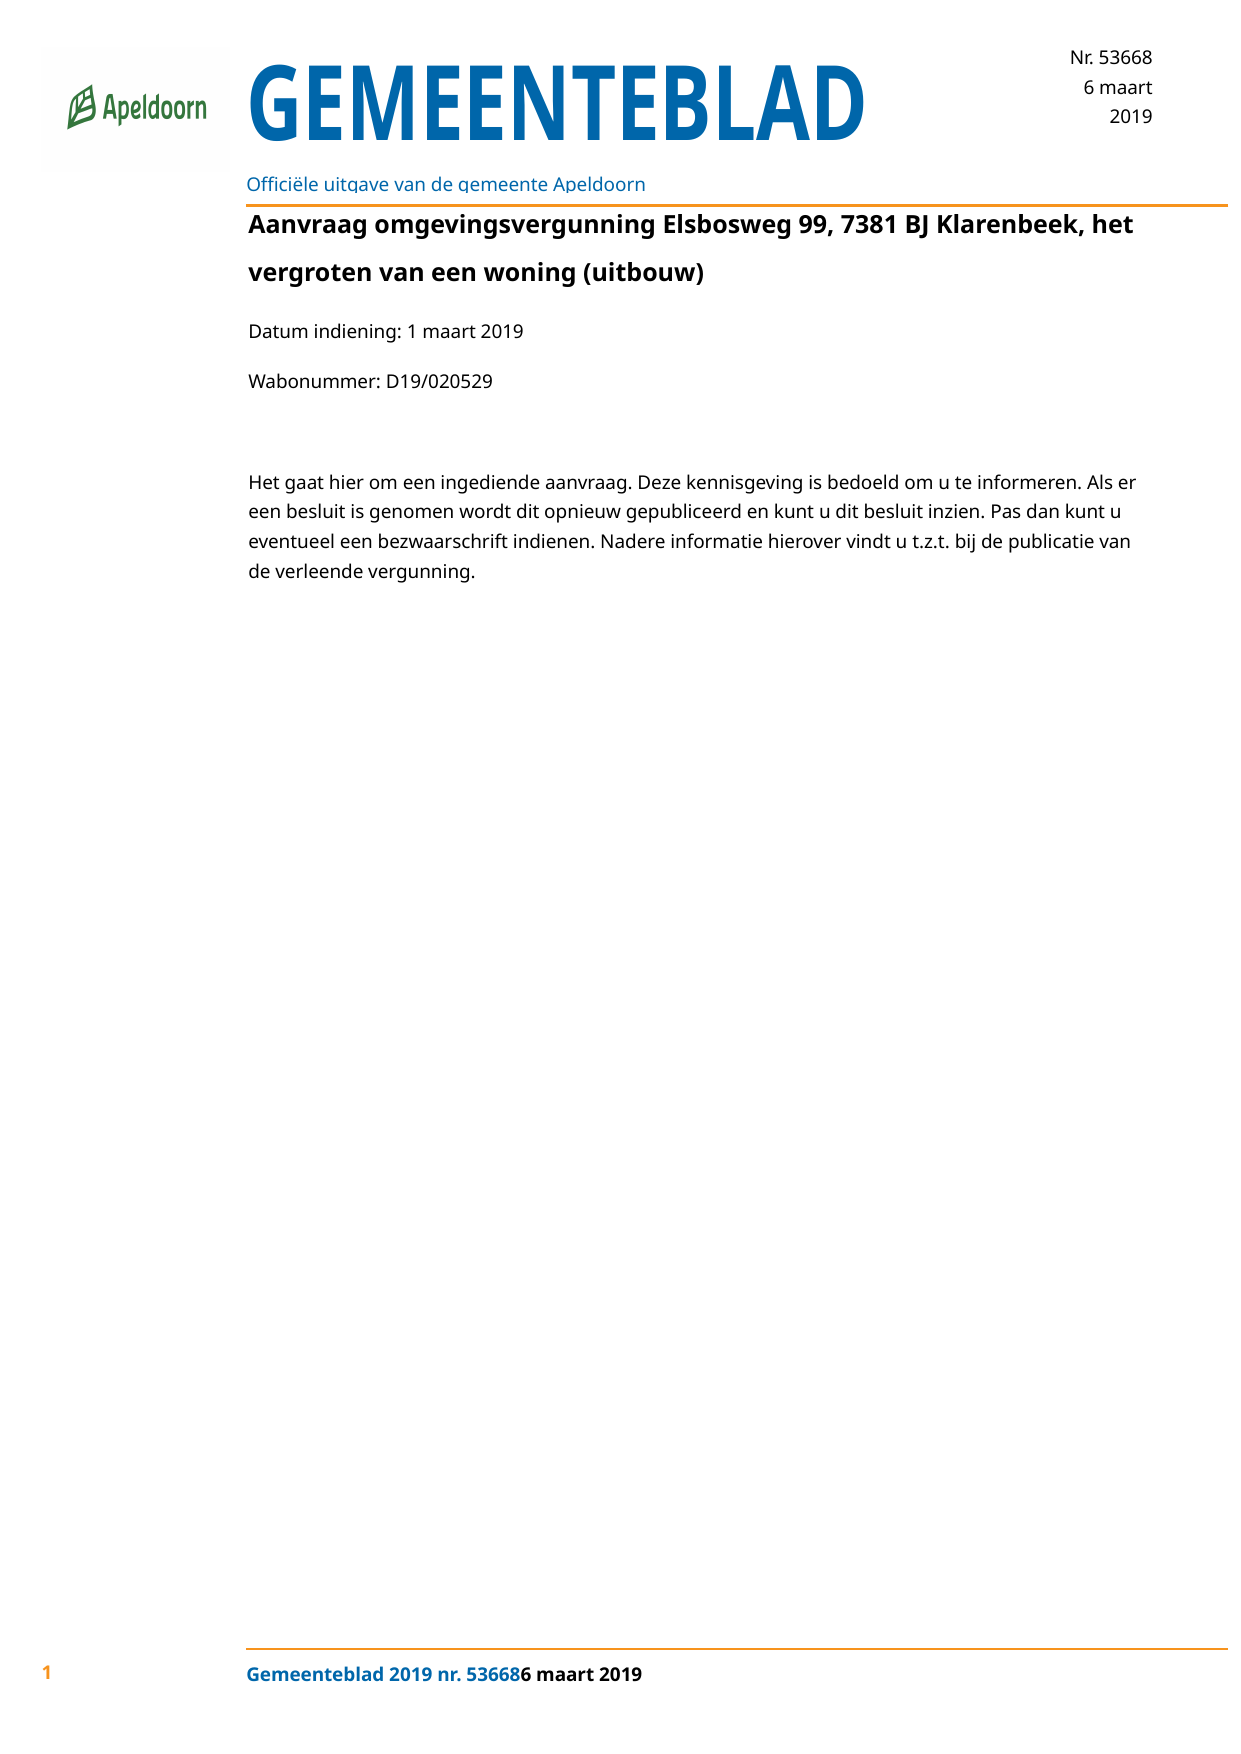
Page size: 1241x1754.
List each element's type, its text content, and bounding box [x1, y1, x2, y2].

picture [41, 47, 231, 172]
text Het gaat hier om een ingediende aanvraag. Deze kennisgeving is bedoeld om u te informeren. Als er een besluit is genomen wordt dit opnieuw gepubliceerd en kunt u dit besluit inzien. Pas dan kunt u eventueel een bezwaarschrift indienen. Nadere informatie hierover vindt u t.z.t. bij de publicatie van de verleende vergunning. [248, 469, 1152, 584]
text Datum indiening: 1 maart 2019 [248, 318, 1152, 344]
text Wabonummer: D19/020529 [248, 368, 1152, 394]
text Aanvraag omgevingsvergunning Elsbosweg 99, 7381 BJ Klarenbeek, het vergroten van een woning (uitbouw) [248, 207, 1152, 288]
